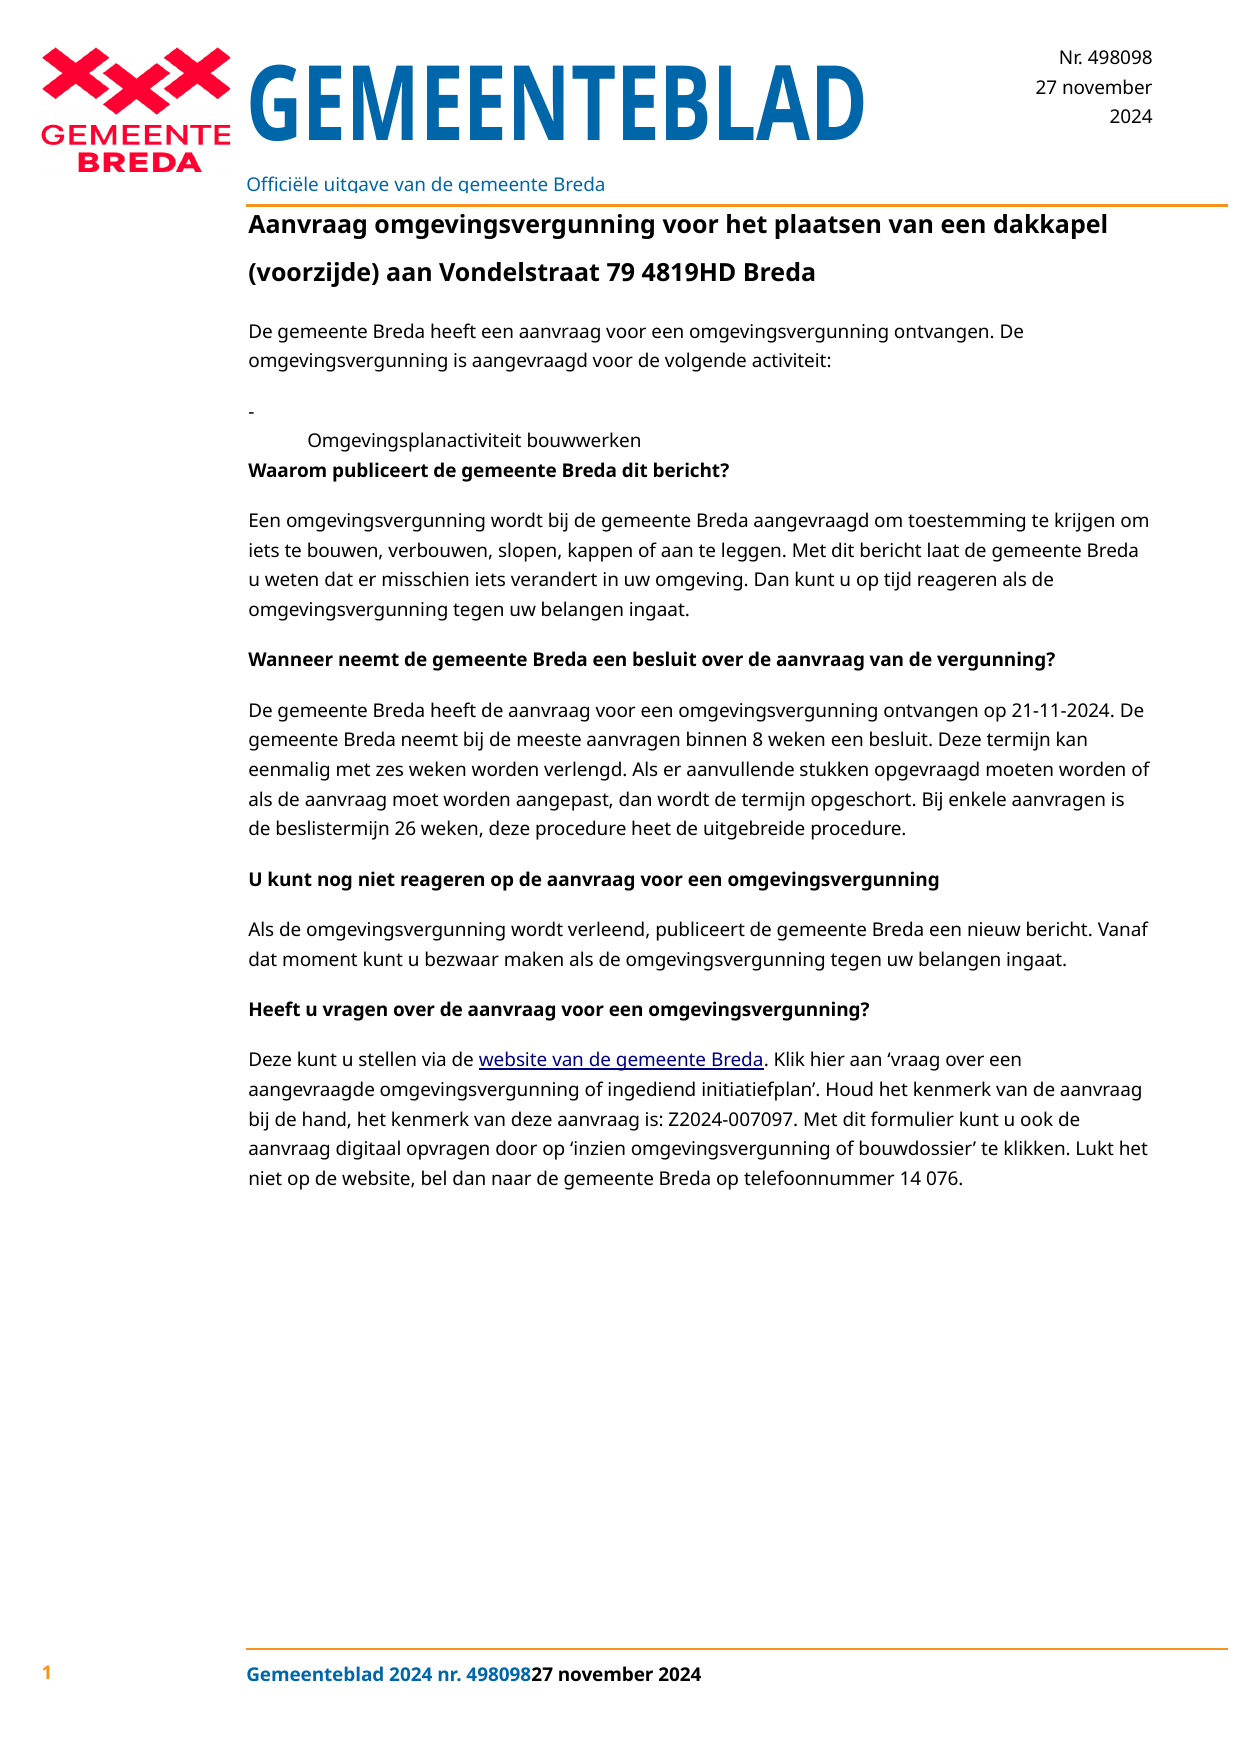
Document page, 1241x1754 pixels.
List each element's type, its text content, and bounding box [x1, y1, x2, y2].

list Omgevingsplanactiviteit bouwwerken [248, 427, 1152, 453]
picture [41, 47, 231, 172]
text Heeft u vragen over de aanvraag voor een omgevingsvergunning? [248, 996, 1152, 1022]
text Wanneer neemt de gemeente Breda een besluit over de aanvraag van de vergunning? [248, 647, 1152, 672]
text De gemeente Breda heeft de aanvraag voor een omgevingsvergunning ontvangen op 21-11-2024. De gemeente Breda neemt bij de meeste aanvragen binnen 8 weken een besluit. Deze termijn kan eenmalig met zes weken worden verlengd. Als er aanvullende stukken opgevraagd moeten worden of als de aanvraag moet worden aangepast, dan wordt de termijn opgeschort. Bij enkele aanvragen is de beslistermijn 26 weken, deze procedure heet de uitgebreide procedure. [248, 697, 1152, 841]
text Waarom publiceert de gemeente Breda dit bericht? [248, 457, 1152, 483]
text De gemeente Breda heeft een aanvraag voor een omgevingsvergunning ontvangen. De omgevingsvergunning is aangevraagd voor de volgende activiteit: [248, 318, 1152, 373]
text Deze kunt u stellen via de website van de gemeente Breda. Klik hier aan ‘vraag over een aangevraagde omgevingsvergunning of ingediend initiatiefplan’. Houd het kenmerk van de aanvraag bij de hand, het kenmerk van deze aanvraag is: Z2024-007097. Met dit formulier kunt u ook de aanvraag digitaal opvragen door op ‘inzien omgevingsvergunning of bouwdossier’ te klikken. Lukt het niet op de website, bel dan naar de gemeente Breda op telefoonnummer 14 076. [248, 1047, 1152, 1191]
text Als de omgevingsvergunning wordt verleend, publiceert de gemeente Breda een nieuw bericht. Vanaf dat moment kunt u bezwaar maken als de omgevingsvergunning tegen uw belangen ingaat. [248, 916, 1152, 972]
text Aanvraag omgevingsvergunning voor het plaatsen van een dakkapel (voorzijde) aan Vondelstraat 79 4819HD Breda [248, 207, 1152, 288]
text Een omgevingsvergunning wordt bij de gemeente Breda aangevraagd om toestemming te krijgen om iets te bouwen, verbouwen, slopen, kappen of aan te leggen. Met dit bericht laat de gemeente Breda u weten dat er misschien iets verandert in uw omgeving. Dan kunt u op tijd reageren als de omgevingsvergunning tegen uw belangen ingaat. [248, 507, 1152, 622]
text U kunt nog niet reageren op de aanvraag voor een omgevingsvergunning [248, 866, 1152, 892]
